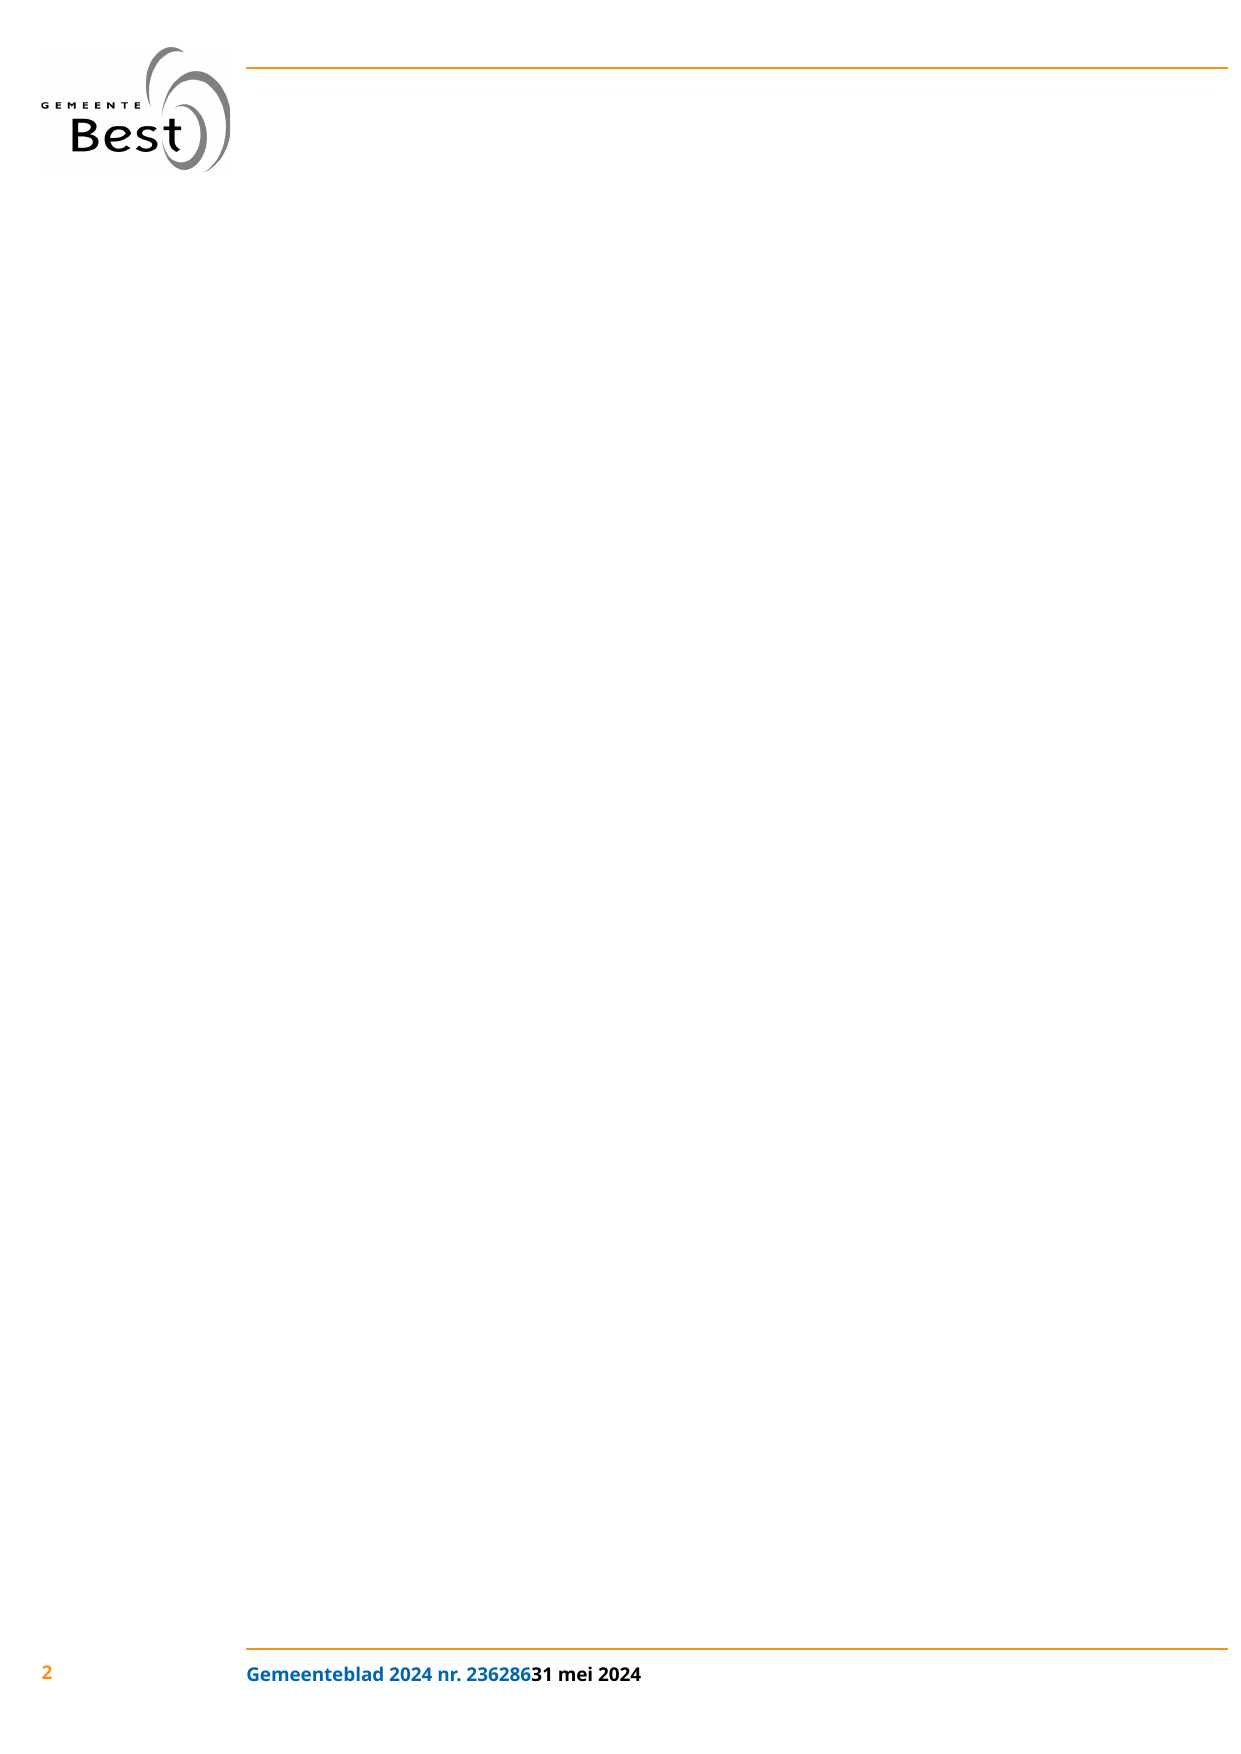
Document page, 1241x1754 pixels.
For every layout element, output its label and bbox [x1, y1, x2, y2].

picture [41, 47, 231, 172]
